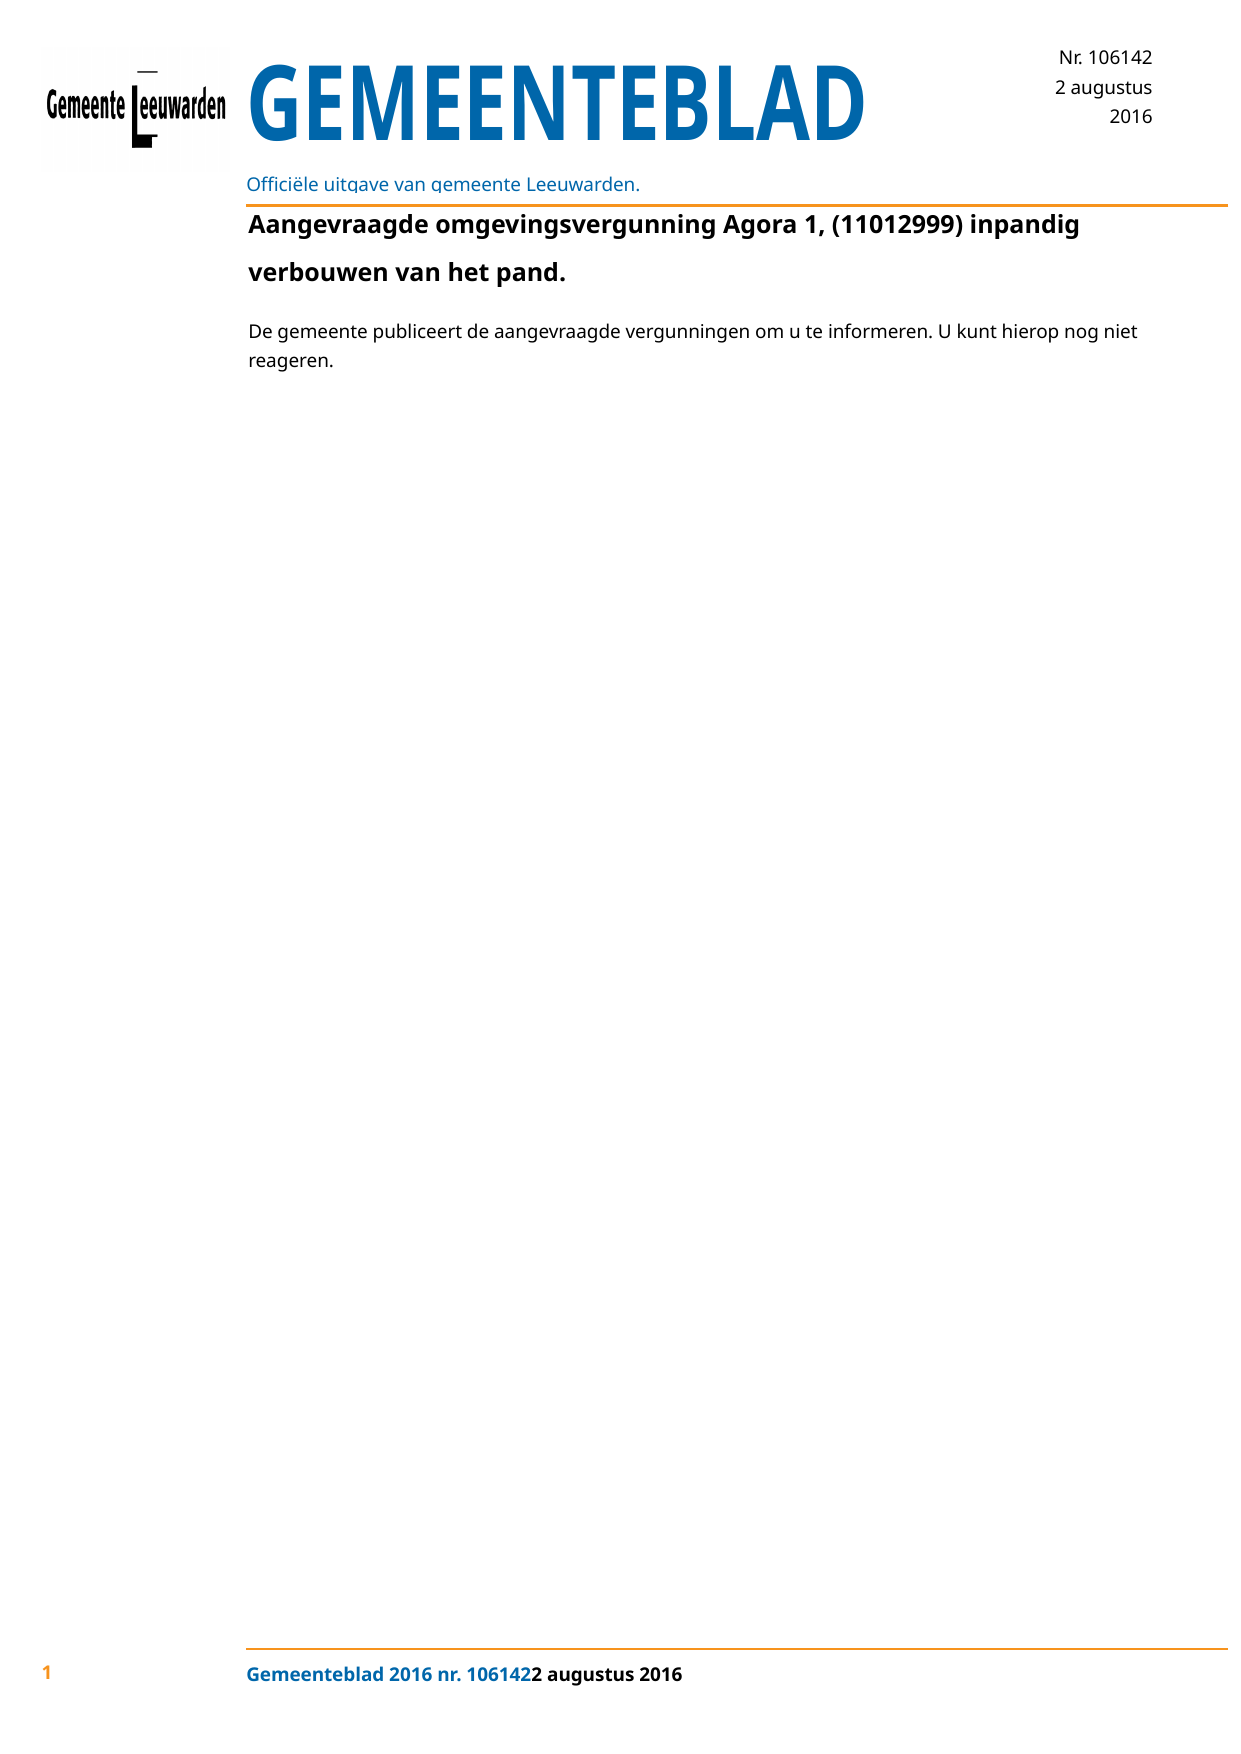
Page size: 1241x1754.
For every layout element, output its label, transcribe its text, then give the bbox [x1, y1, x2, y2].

text Aangevraagde omgevingsvergunning Agora 1, (11012999) inpandig verbouwen van het pand. [248, 207, 1152, 288]
picture [41, 47, 231, 172]
text De gemeente publiceert de aangevraagde vergunningen om u te informeren. U kunt hierop nog niet reageren. [248, 318, 1152, 373]
